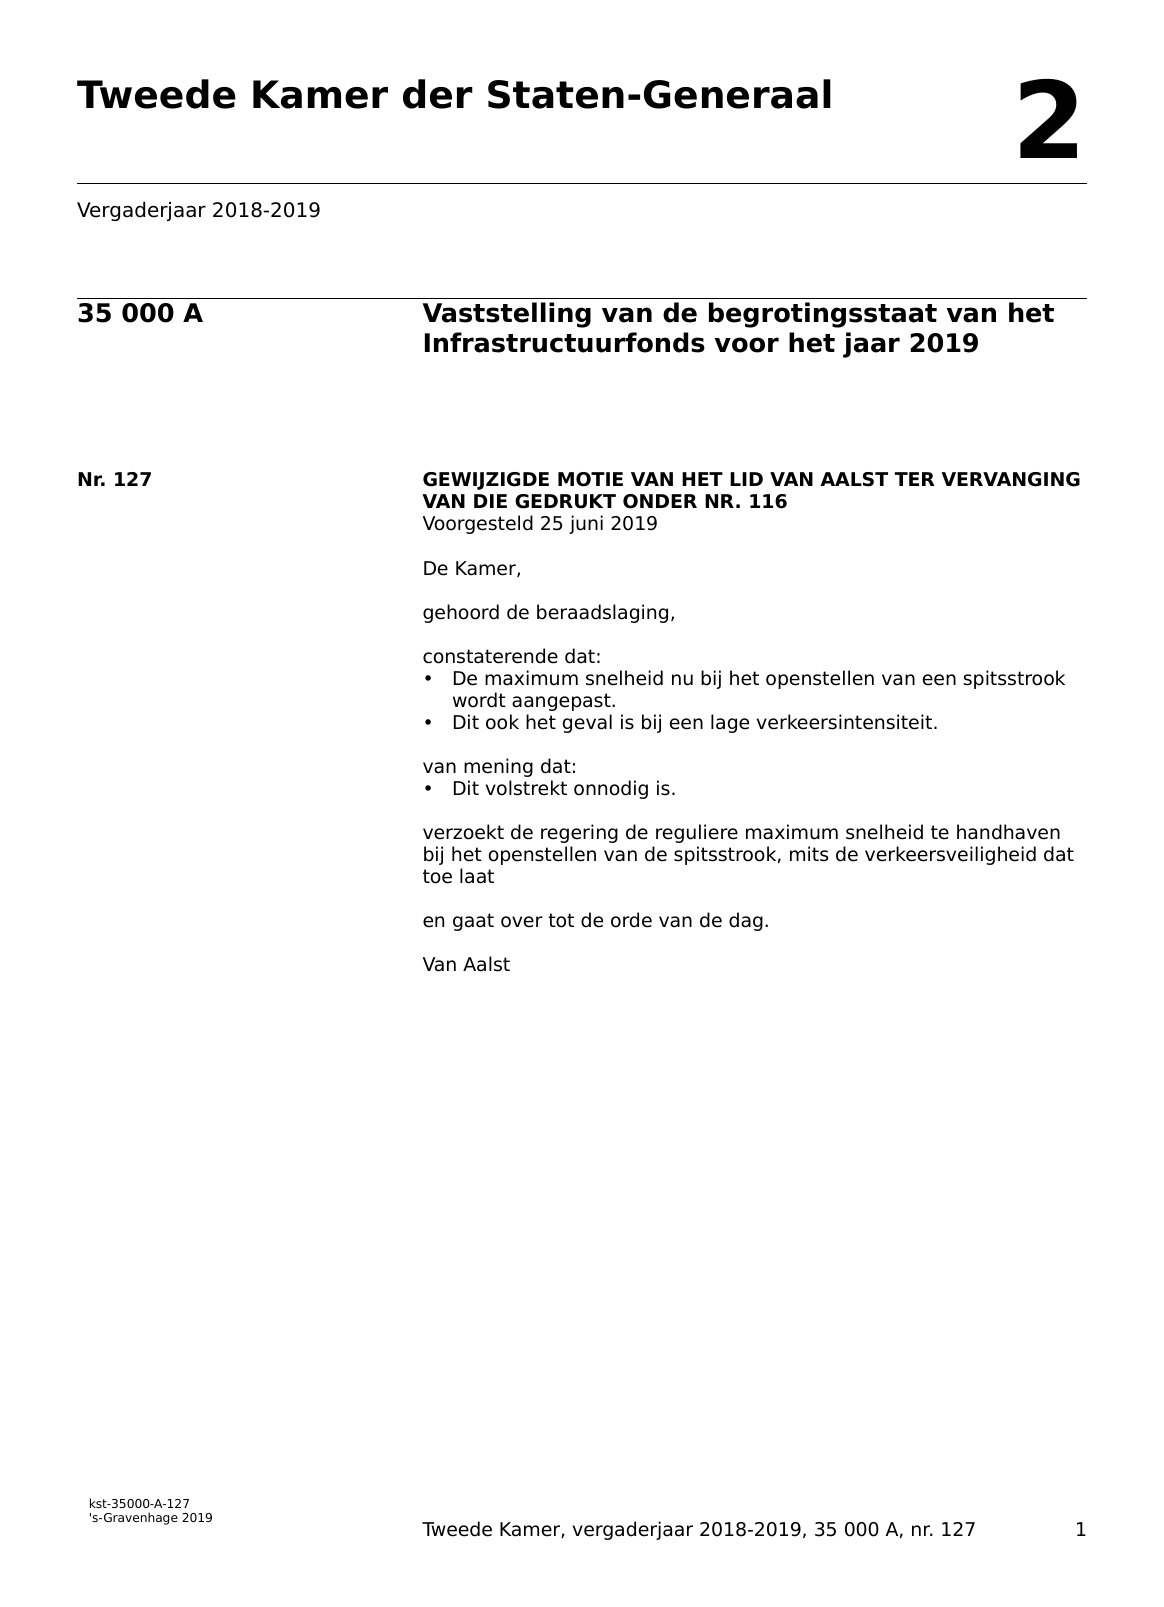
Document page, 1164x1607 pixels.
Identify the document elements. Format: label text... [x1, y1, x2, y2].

text 's-Gravenhage 2019 [88, 1511, 323, 1525]
text kst-35000-A-127 [88, 1497, 323, 1511]
text De Kamer, [422, 557, 1087, 579]
text • De maximum snelheid nu bij het openstellen van een spitsstrook wordt aangepast. [422, 668, 1087, 712]
subtitle 35 000 A Vaststelling van de begrotingsstaat van het Infrastructuurfonds voor het jaar 2019 [77, 299, 1087, 358]
table_header 2 [886, 59, 1087, 183]
text • Dit volstrekt onnodig is. [422, 778, 1087, 800]
text gehoord de beraadslaging, [422, 602, 1087, 624]
text Voorgesteld 25 juni 2019 [422, 513, 1087, 535]
table_cell Vergaderjaar 2018-2019 [77, 184, 1087, 298]
text Van Aalst [422, 954, 1087, 976]
text constaterende dat: [422, 646, 1087, 668]
subtitle Nr. 127 GEWIJZIGDE MOTIE VAN HET LID VAN AALST TER VERVANGING VAN DIE GEDRUKT ONDER NR. 116 [77, 469, 1087, 513]
text verzoekt de regering de reguliere maximum snelheid te handhaven bij het openstellen van de spitsstrook, mits de verkeersveiligheid dat toe laat [422, 822, 1087, 888]
text • Dit ook het geval is bij een lage verkeersintensiteit. [422, 712, 1087, 734]
text en gaat over tot de orde van de dag. [422, 910, 1087, 932]
table_header Tweede Kamer der Staten-Generaal [77, 59, 886, 183]
text van mening dat: [422, 756, 1087, 778]
